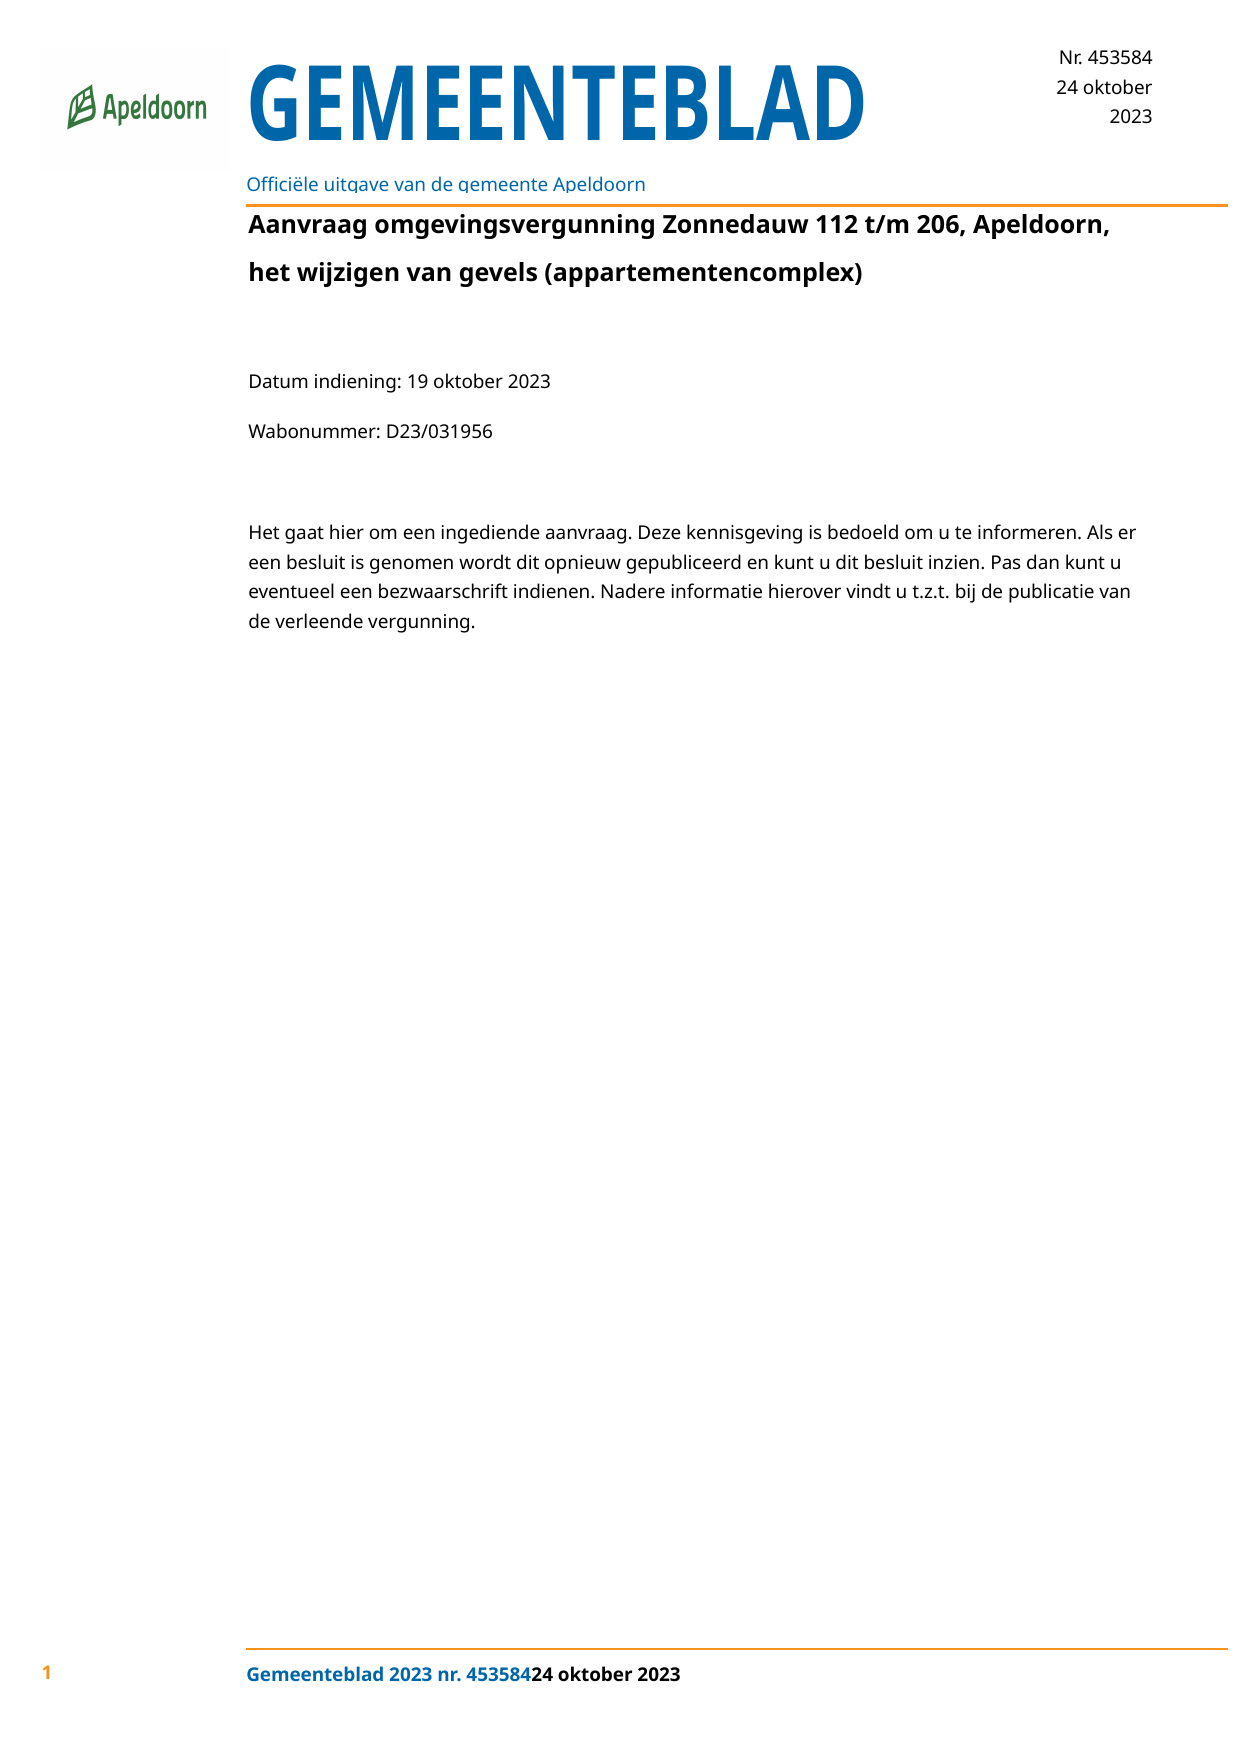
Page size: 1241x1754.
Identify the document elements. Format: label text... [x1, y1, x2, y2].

text Wabonummer: D23/031956 [248, 419, 1152, 444]
text Aanvraag omgevingsvergunning Zonnedauw 112 t/m 206, Apeldoorn, het wijzigen van gevels (appartementencomplex) [248, 207, 1152, 288]
text Het gaat hier om een ingediende aanvraag. Deze kennisgeving is bedoeld om u te informeren. Als er een besluit is genomen wordt dit opnieuw gepubliceerd en kunt u dit besluit inzien. Pas dan kunt u eventueel een bezwaarschrift indienen. Nadere informatie hierover vindt u t.z.t. bij de publicatie van de verleende vergunning. [248, 519, 1152, 634]
picture [41, 47, 231, 172]
text Datum indiening: 19 oktober 2023 [248, 368, 1152, 394]
